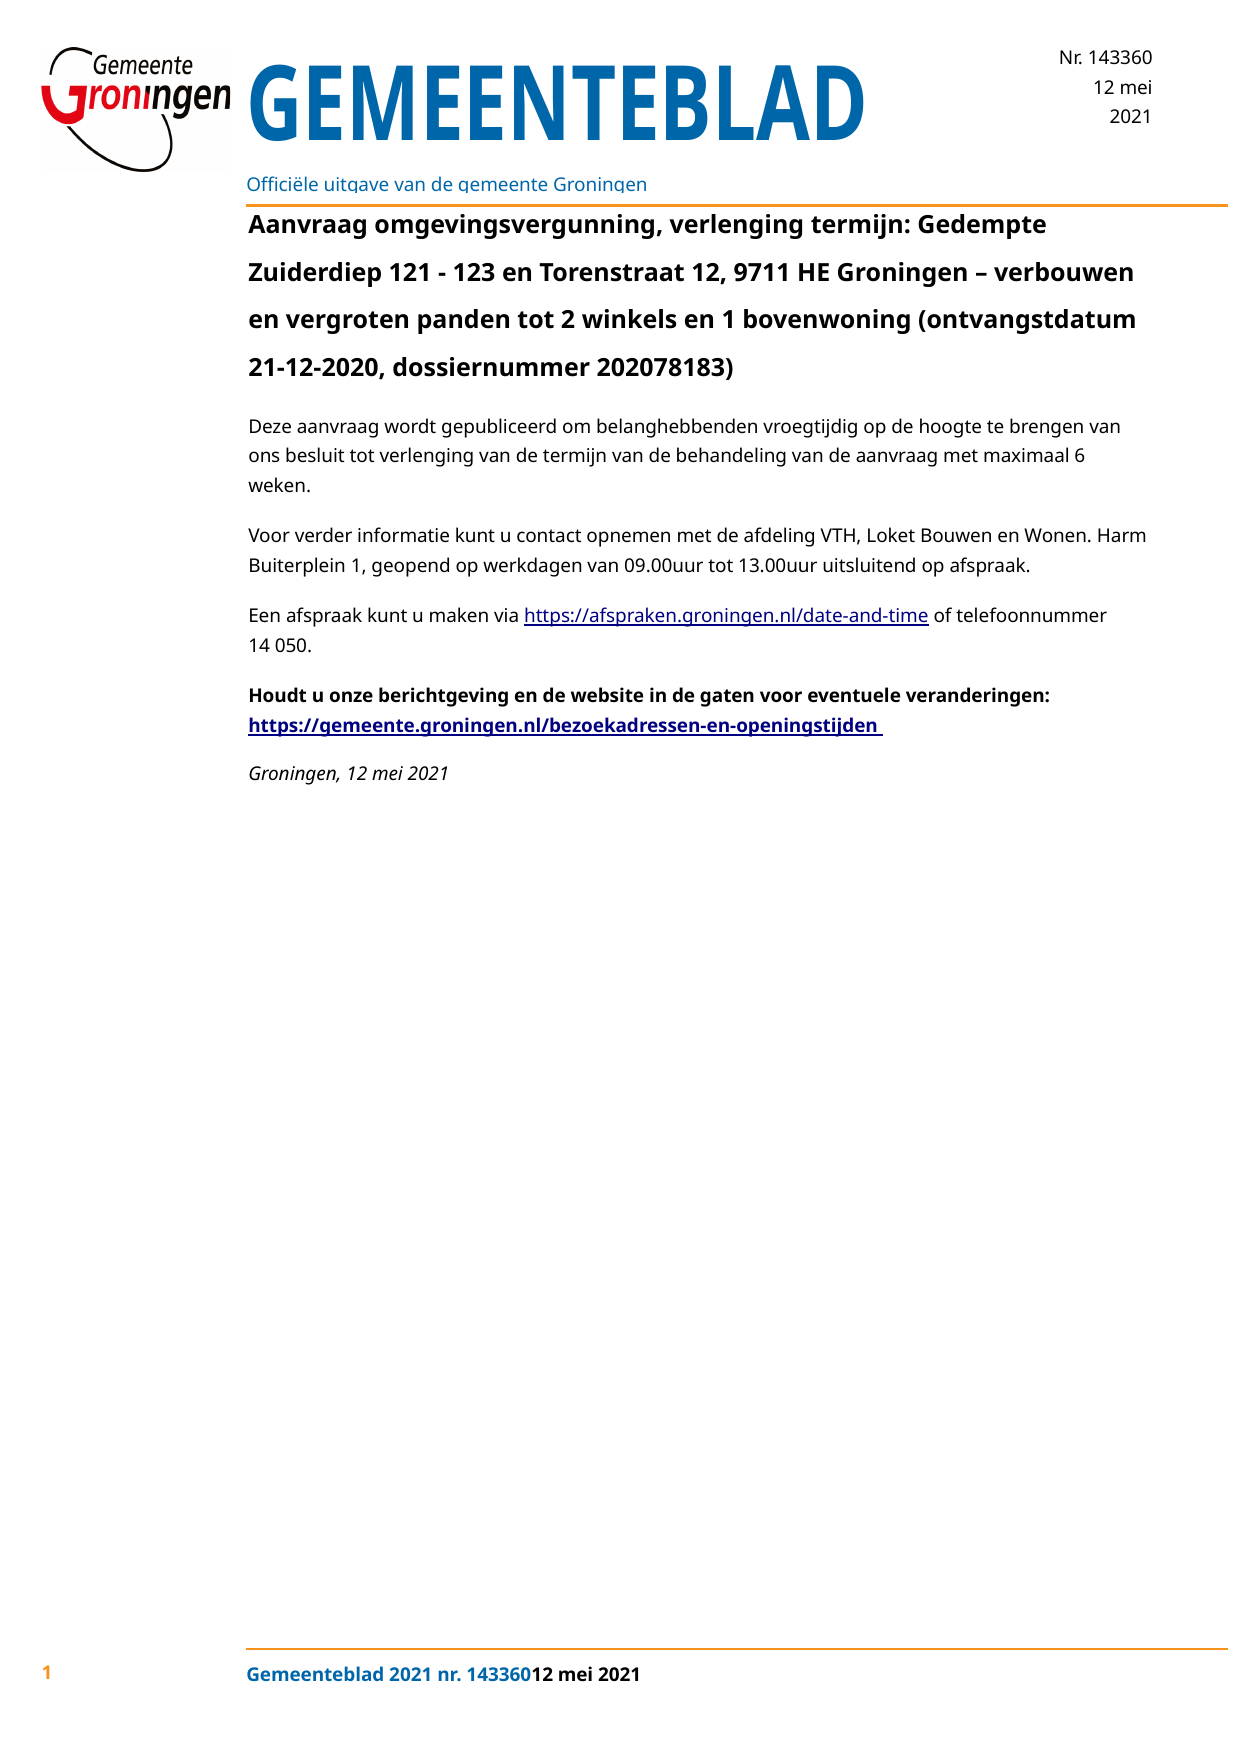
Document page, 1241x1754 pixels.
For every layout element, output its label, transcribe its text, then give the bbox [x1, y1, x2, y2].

text Een afspraak kunt u maken via https://afspraken.groningen.nl/date-and-time of telefoonnummer 14 050. [248, 603, 1152, 658]
text Deze aanvraag wordt gepubliceerd om belanghebbenden vroegtijdig op de hoogte te brengen van ons besluit tot verlenging van de termijn van de behandeling van de aanvraag met maximaal 6 weken. [248, 413, 1152, 498]
text Voor verder informatie kunt u contact opnemen met de afdeling VTH, Loket Bouwen en Wonen. Harm Buiterplein 1, geopend op werkdagen van 09.00uur tot 13.00uur uitsluitend op afspraak. [248, 523, 1152, 578]
text Aanvraag omgevingsvergunning, verlenging termijn: Gedempte Zuiderdiep 121 - 123 en Torenstraat 12, 9711 HE Groningen – verbouwen en vergroten panden tot 2 winkels en 1 bovenwoning (ontvangstdatum 21-12-2020, dossiernummer 202078183) [248, 207, 1152, 384]
text Houdt u onze berichtgeving en de website in de gaten voor eventuele veranderingen: https://gemeente.groningen.nl/bezoekadressen-en-openingstijden [248, 683, 1152, 738]
picture [41, 47, 231, 172]
text Groningen, 12 mei 2021 [248, 760, 1152, 786]
